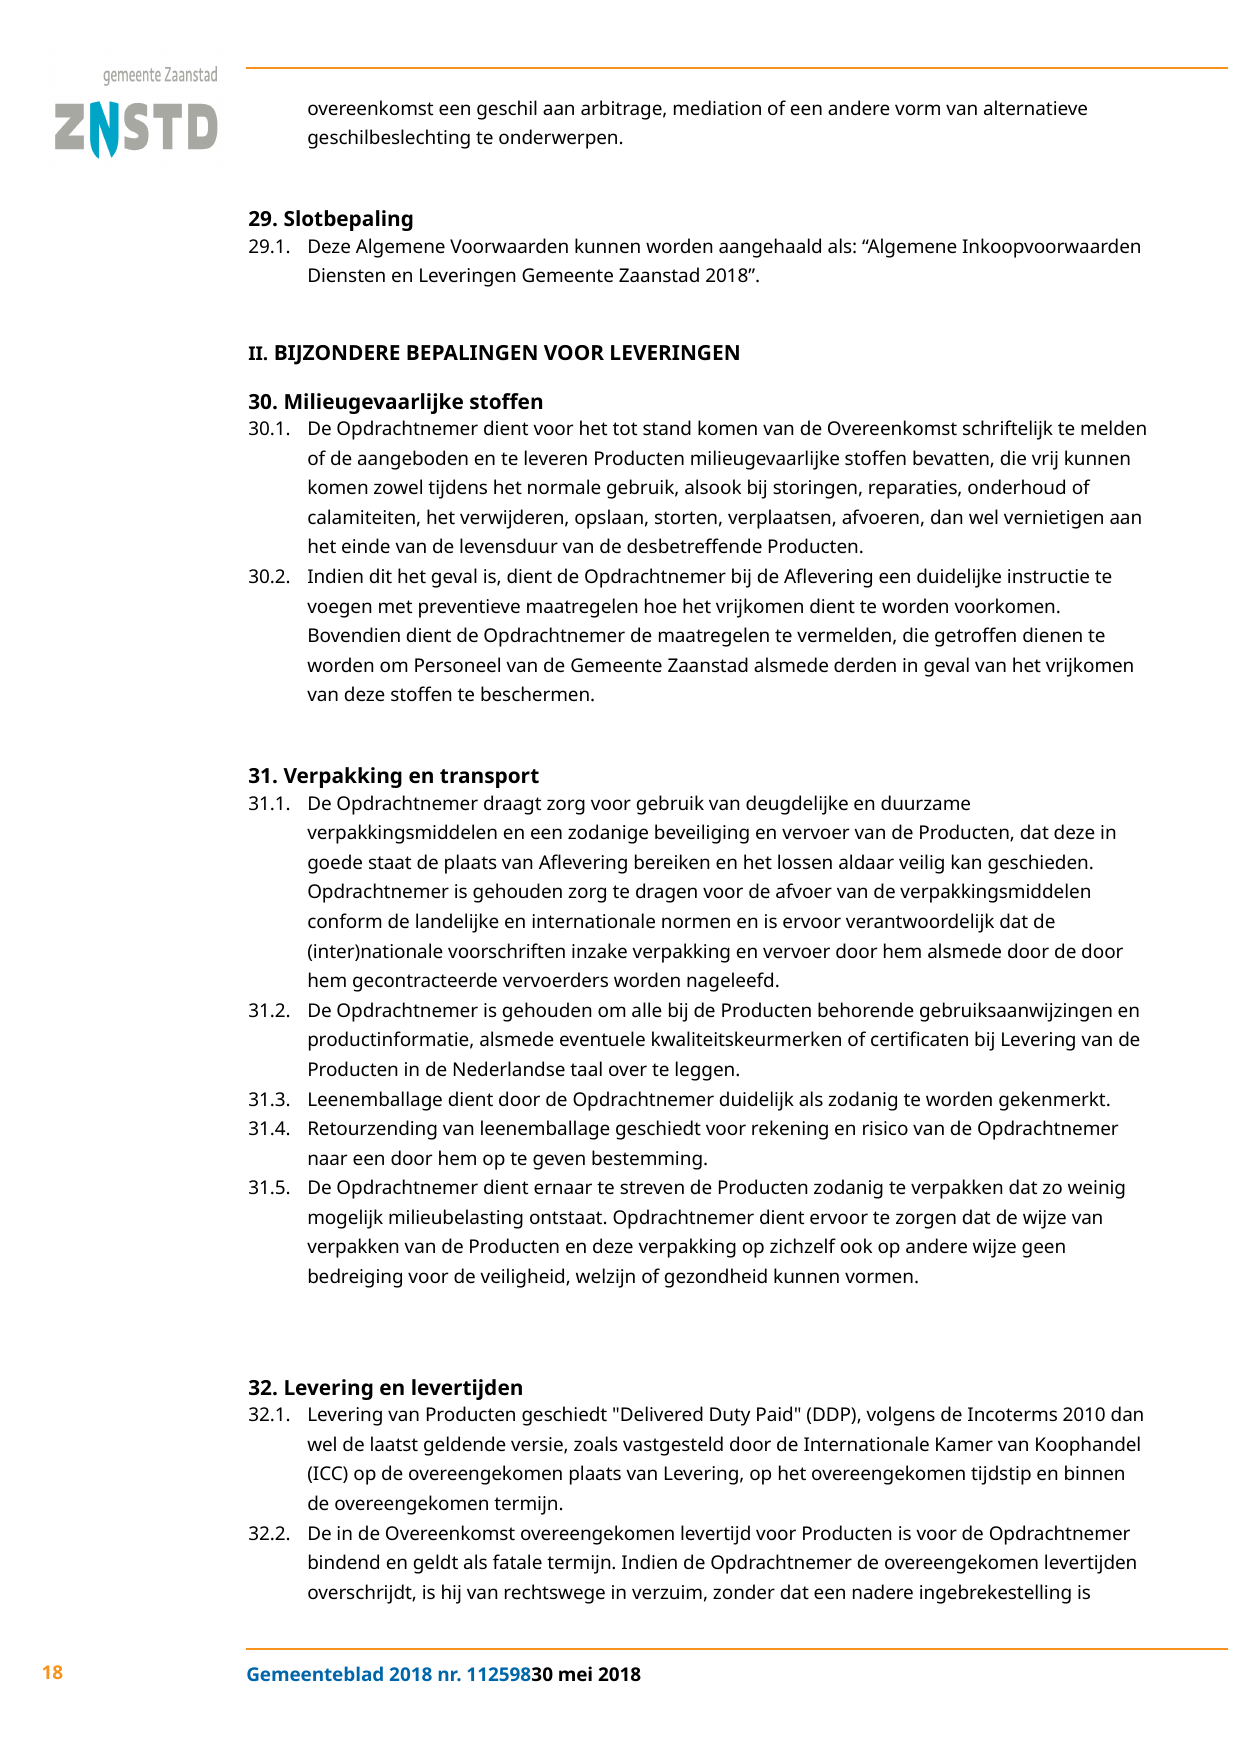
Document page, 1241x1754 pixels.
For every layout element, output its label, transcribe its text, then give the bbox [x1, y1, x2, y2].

list Levering van Producten geschiedt "Delivered Duty Paid" (DDP), volgens de Incoterms 2010 dan wel de laatst geldende versie, zoals vastgesteld door de Internationale Kamer van Koophandel (ICC) op de overeengekomen plaats van Levering, op het overeengekomen tijdstip en binnen de overeengekomen termijn. [248, 1401, 1152, 1516]
text 30. Milieugevaarlijke stoffen [248, 387, 1152, 415]
text II. BIJZONDERE BEPALINGEN VOOR LEVERINGEN [248, 338, 1152, 366]
text 32. Levering en levertijden [248, 1373, 1152, 1401]
list Retourzending van leenemballage geschiedt voor rekening en risico van de Opdrachtnemer naar een door hem op te geven bestemming. [248, 1115, 1152, 1171]
list De Opdrachtnemer draagt zorg voor gebruik van deugdelijke en duurzame verpakkingsmiddelen en een zodanige beveiliging en vervoer van de Producten, dat deze in goede staat de plaats van Aflevering bereiken en het lossen aldaar veilig kan geschieden. Opdrachtnemer is gehouden zorg te dragen voor de afvoer van de verpakkingsmiddelen conform de landelijke en internationale normen en is ervoor verantwoordelijk dat de (inter)nationale voorschriften inzake verpakking en vervoer door hem alsmede door de door hem gecontracteerde vervoerders worden nageleefd. [248, 790, 1152, 993]
list Leenemballage dient door de Opdrachtnemer duidelijk als zodanig te worden gekenmerkt. [248, 1086, 1152, 1112]
list Indien dit het geval is, dient de Opdrachtnemer bij de Aflevering een duidelijke instructie te voegen met preventieve maatregelen hoe het vrijkomen dient te worden voorkomen. Bovendien dient de Opdrachtnemer de maatregelen te vermelden, die getroffen dienen te worden om Personeel van de Gemeente Zaanstad alsmede derden in geval van het vrijkomen van deze stoffen te beschermen. [248, 563, 1152, 707]
list De Opdrachtnemer is gehouden om alle bij de Producten behorende gebruiksaanwijzingen en productinformatie, alsmede eventuele kwaliteitskeurmerken of certificaten bij Levering van de Producten in de Nederlandse taal over te leggen. [248, 997, 1152, 1082]
picture [41, 47, 231, 172]
list overeenkomst een geschil aan arbitrage, mediation of een andere vorm van alternatieve geschilbeslechting te onderwerpen. [248, 95, 1152, 150]
list De Opdrachtnemer dient voor het tot stand komen van de Overeenkomst schriftelijk te melden of de aangeboden en te leveren Producten milieugevaarlijke stoffen bevatten, die vrij kunnen komen zowel tijdens het normale gebruik, alsook bij storingen, reparaties, onderhoud of calamiteiten, het verwijderen, opslaan, storten, verplaatsen, afvoeren, dan wel vernietigen aan het einde van de levensduur van de desbetreffende Producten. [248, 415, 1152, 559]
text 29. Slotbepaling [248, 204, 1152, 233]
text 31. Verpakking en transport [248, 762, 1152, 790]
list De in de Overeenkomst overeengekomen levertijd voor Producten is voor de Opdrachtnemer bindend en geldt als fatale termijn. Indien de Opdrachtnemer de overeengekomen levertijden overschrijdt, is hij van rechtswege in verzuim, zonder dat een nadere ingebrekestelling is [248, 1520, 1152, 1604]
list Deze Algemene Voorwaarden kunnen worden aangehaald als: “Algemene Inkoopvoorwaarden Diensten en Leveringen Gemeente Zaanstad 2018”. [248, 233, 1152, 288]
list De Opdrachtnemer dient ernaar te streven de Producten zodanig te verpakken dat zo weinig mogelijk milieubelasting ontstaat. Opdrachtnemer dient ervoor te zorgen dat de wijze van verpakken van de Producten en deze verpakking op zichzelf ook op andere wijze geen bedreiging voor de veiligheid, welzijn of gezondheid kunnen vormen. [248, 1174, 1152, 1289]
